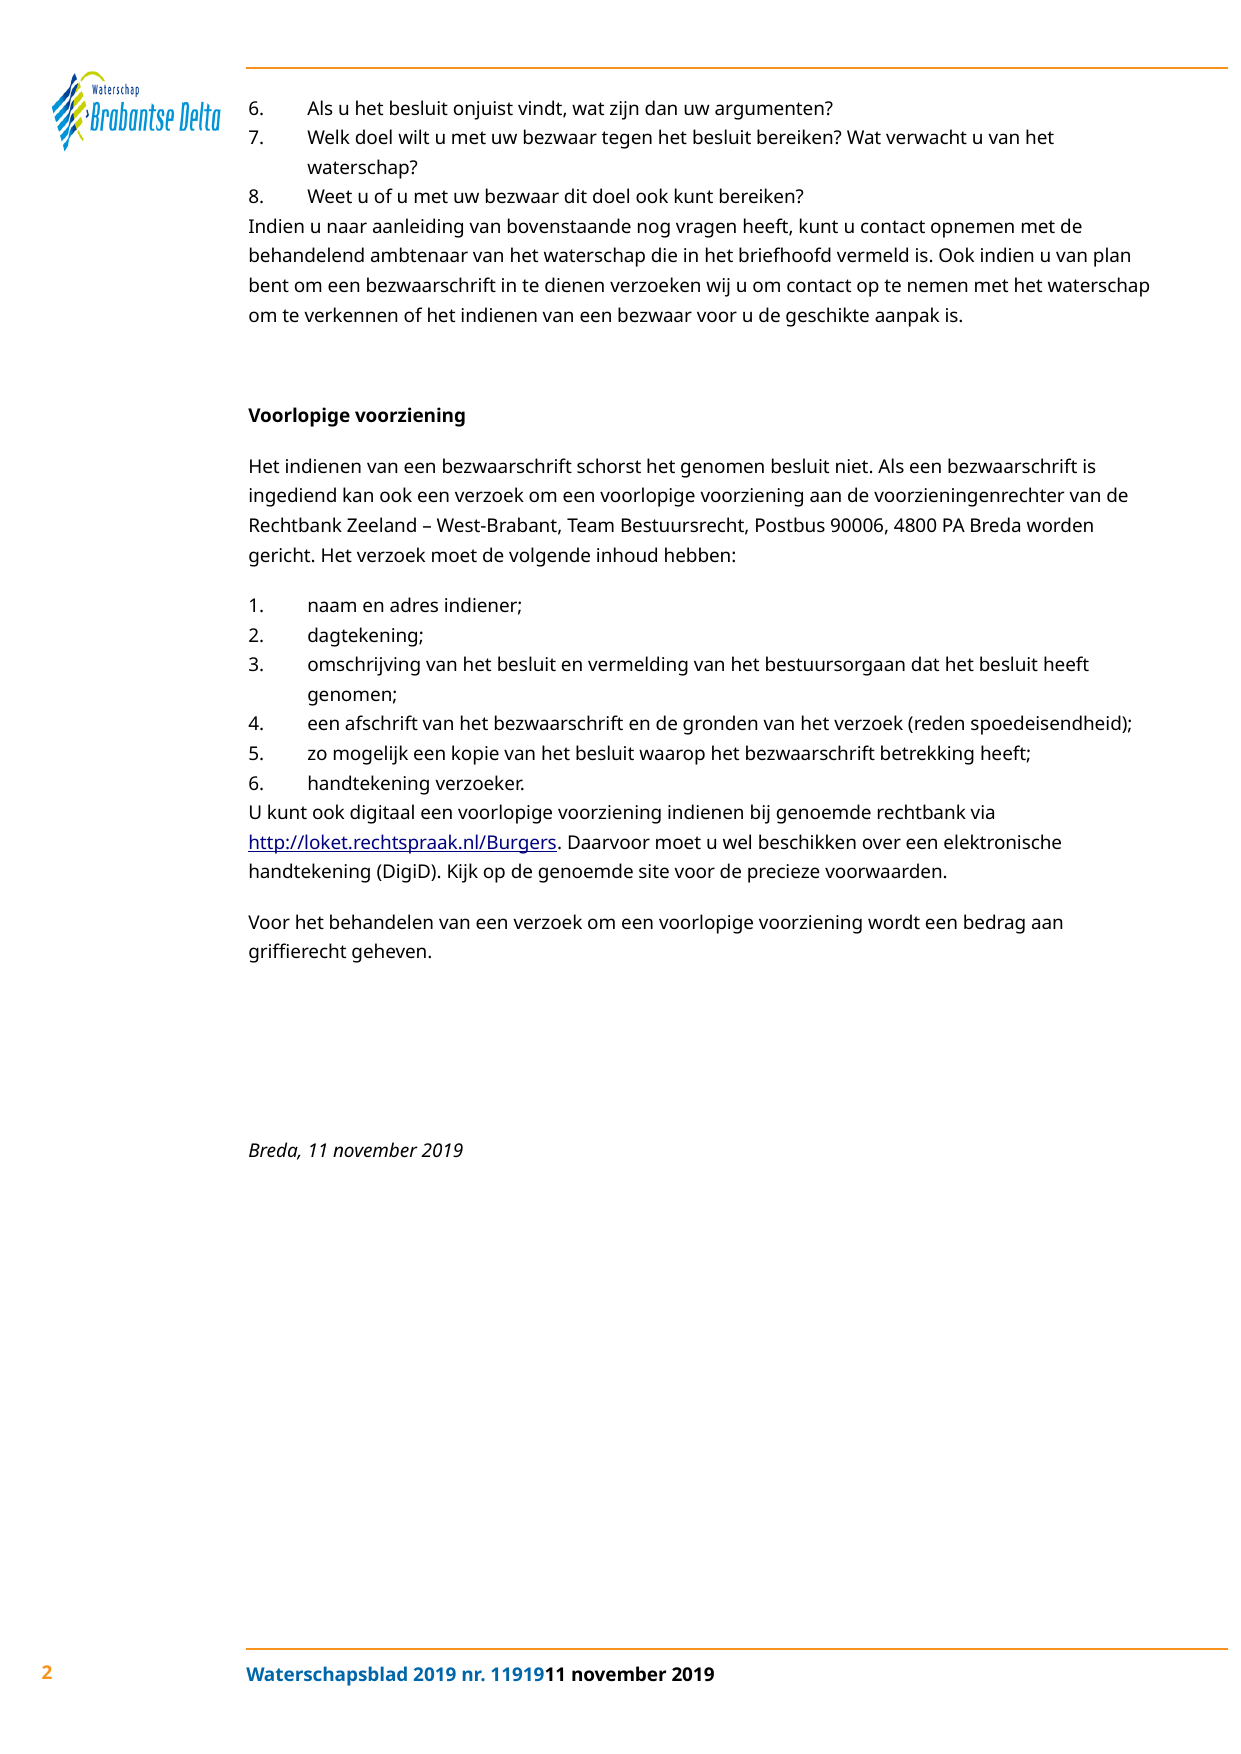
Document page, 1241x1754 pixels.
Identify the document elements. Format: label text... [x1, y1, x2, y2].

list Als u het besluit onjuist vindt, wat zijn dan uw argumenten? [248, 95, 1152, 121]
list handtekening verzoeker. [248, 770, 1152, 796]
text Het indienen van een bezwaarschrift schorst het genomen besluit niet. Als een bezwaarschrift is ingediend kan ook een verzoek om een voorlopige voorziening aan de voorzieningenrechter van de Rechtbank Zeeland – West-Brabant, Team Bestuursrecht, Postbus 90006, 4800 PA Breda worden gericht. Het verzoek moet de volgende inhoud hebben: [248, 453, 1152, 568]
text Breda, 11 november 2019 [248, 1138, 1152, 1163]
text Voorlopige voorziening [248, 403, 1152, 428]
list naam en adres indiener; [248, 592, 1152, 618]
picture [41, 47, 231, 172]
list dagtekening; [248, 622, 1152, 648]
text Indien u naar aanleiding van bovenstaande nog vragen heeft, kunt u contact opnemen met de behandelend ambtenaar van het waterschap die in het briefhoofd vermeld is. Ook indien u van plan bent om een bezwaarschrift in te dienen verzoeken wij u om contact op te nemen met het waterschap om te verkennen of het indienen van een bezwaar voor u de geschikte aanpak is. [248, 213, 1152, 328]
list Weet u of u met uw bezwaar dit doel ook kunt bereiken? [248, 183, 1152, 209]
list een afschrift van het bezwaarschrift en de gronden van het verzoek (reden spoedeisendheid); [248, 711, 1152, 736]
text Voor het behandelen van een verzoek om een voorlopige voorziening wordt een bedrag aan griffierecht geheven. [248, 909, 1152, 964]
text U kunt ook digitaal een voorlopige voorziening indienen bij genoemde rechtbank via http://loket.rechtspraak.nl/Burgers. Daarvoor moet u wel beschikken over een elektronische handtekening (DigiD). Kijk op de genoemde site voor de precieze voorwaarden. [248, 799, 1152, 884]
list Welk doel wilt u met uw bezwaar tegen het besluit bereiken? Wat verwacht u van het waterschap? [248, 124, 1152, 180]
list omschrijving van het besluit en vermelding van het bestuursorgaan dat het besluit heeft genomen; [248, 651, 1152, 707]
list zo mogelijk een kopie van het besluit waarop het bezwaarschrift betrekking heeft; [248, 740, 1152, 766]
